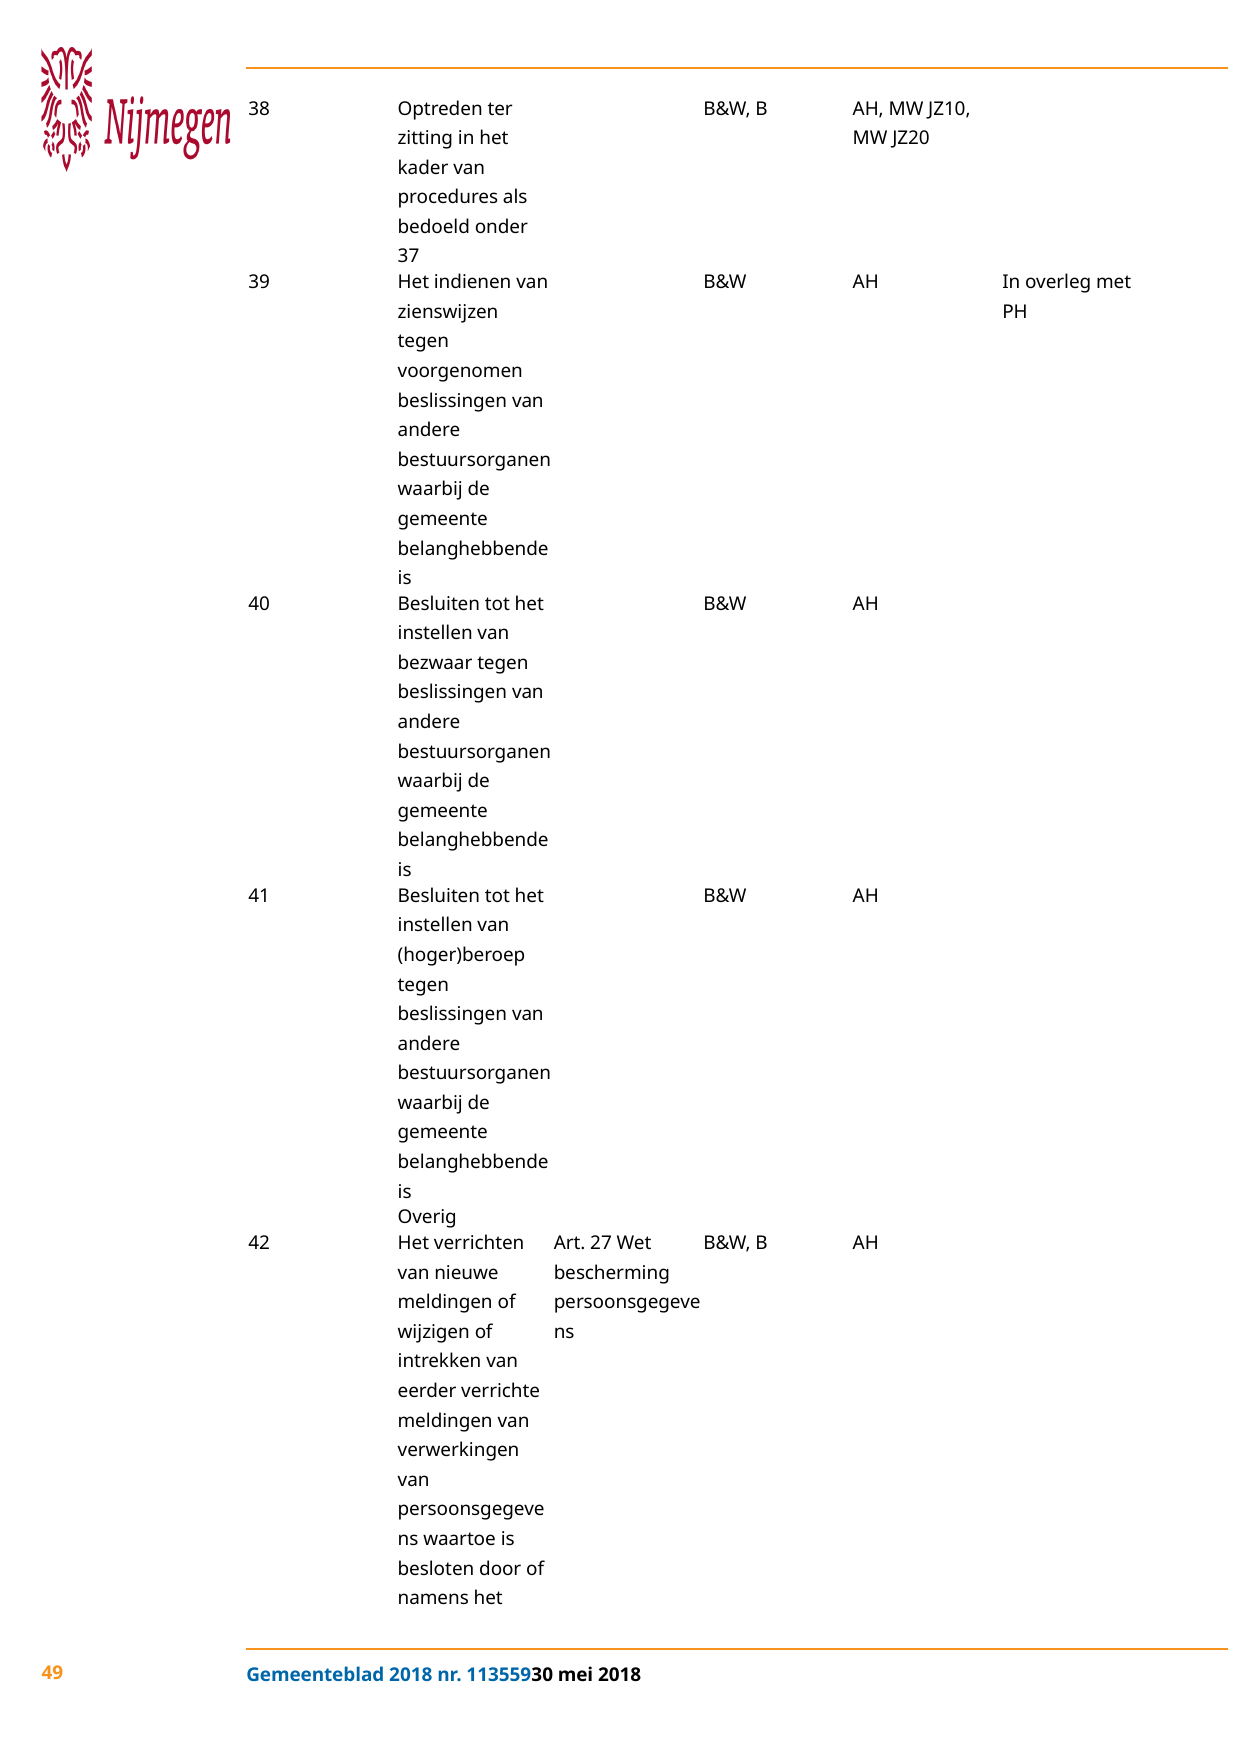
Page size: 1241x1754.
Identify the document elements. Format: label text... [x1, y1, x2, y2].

table_cell [703, 1204, 852, 1229]
table_cell B&W, B [703, 1229, 852, 1610]
table_cell [248, 1204, 397, 1229]
table_cell [554, 95, 703, 268]
table_cell [554, 1204, 703, 1229]
table_cell [853, 1204, 1002, 1229]
table_cell 40 [248, 590, 397, 882]
table_cell B&W [703, 882, 852, 1203]
table_cell [1002, 882, 1152, 1203]
table_cell 41 [248, 882, 397, 1203]
table_cell AH [853, 590, 1002, 882]
table_cell [1002, 1204, 1152, 1229]
table_cell In overleg met PH [1002, 269, 1152, 590]
table_cell Art. 27 Wet bescherming persoonsgegevens [554, 1229, 703, 1610]
table_cell AH, MW JZ10, MW JZ20 [853, 95, 1002, 268]
table_cell [1002, 95, 1152, 268]
table_cell AH [853, 1229, 1002, 1610]
table_cell Optreden ter zitting in het kader van procedures als bedoeld onder 37 [398, 95, 553, 268]
table_cell [1002, 590, 1152, 882]
table_cell [1002, 1229, 1152, 1610]
table_cell 39 [248, 269, 397, 590]
table_cell [554, 269, 703, 590]
table_cell [554, 882, 703, 1203]
table_cell B&W [703, 269, 852, 590]
table_cell Het verrichten van nieuwe meldingen of wijzigen of intrekken van eerder verrichte meldingen van verwerkingen van persoonsgegevens waartoe is besloten door of namens het [398, 1229, 553, 1610]
table_cell Besluiten tot het instellen van bezwaar tegen beslissingen van andere bestuursorganen waarbij de gemeente belanghebbende is [398, 590, 553, 882]
table_cell 42 [248, 1229, 397, 1610]
table_cell Het indienen van zienswijzen tegen voorgenomen beslissingen van andere bestuursorganen waarbij de gemeente belanghebbende is [398, 269, 553, 590]
table_cell AH [853, 269, 1002, 590]
table_cell Overig [398, 1204, 553, 1229]
table_cell 38 [248, 95, 397, 268]
table_cell Besluiten tot het instellen van (hoger)beroep tegen beslissingen van andere bestuursorganen waarbij de gemeente belanghebbende is [398, 882, 553, 1203]
table_cell B&W, B [703, 95, 852, 268]
table_cell AH [853, 882, 1002, 1203]
table_cell B&W [703, 590, 852, 882]
picture [41, 47, 231, 172]
table_cell [554, 590, 703, 882]
